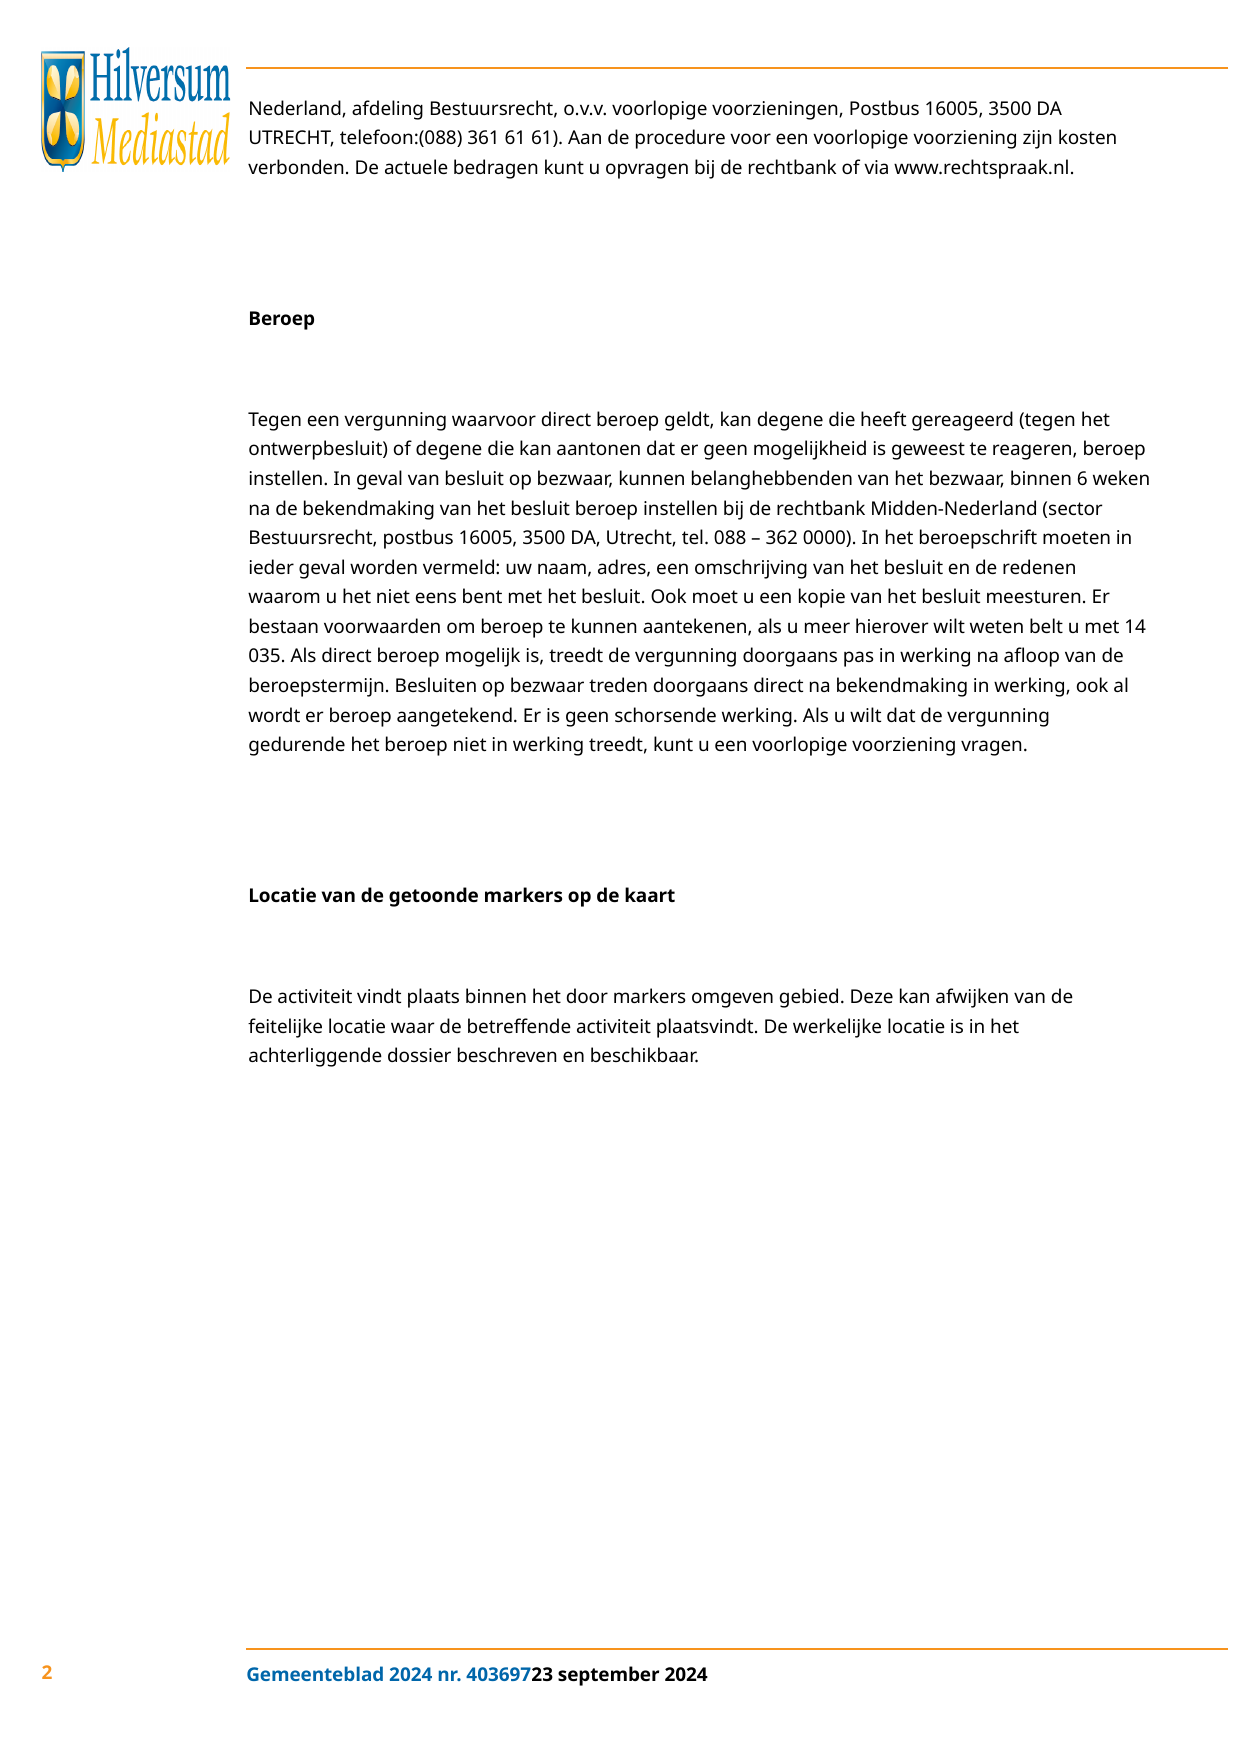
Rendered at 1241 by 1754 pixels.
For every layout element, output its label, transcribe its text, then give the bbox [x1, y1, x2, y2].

picture [41, 47, 231, 172]
text Nederland, afdeling Bestuursrecht, o.v.v. voorlopige voorzieningen, Postbus 16005, 3500 DA UTRECHT, telefoon:(088) 361 61 61). Aan de procedure voor een voorlopige voorziening zijn kosten verbonden. De actuele bedragen kunt u opvragen bij de rechtbank of via www.rechtspraak.nl. [248, 95, 1152, 180]
text Tegen een vergunning waarvoor direct beroep geldt, kan degene die heeft gereageerd (tegen het ontwerpbesluit) of degene die kan aantonen dat er geen mogelijkheid is geweest te reageren, beroep instellen. In geval van besluit op bezwaar, kunnen belanghebbenden van het bezwaar, binnen 6 weken na de bekendmaking van het besluit beroep instellen bij de rechtbank Midden-Nederland (sector Bestuursrecht, postbus 16005, 3500 DA, Utrecht, tel. 088 – 362 0000). In het beroepschrift moeten in ieder geval worden vermeld: uw naam, adres, een omschrijving van het besluit en de redenen waarom u het niet eens bent met het besluit. Ook moet u een kopie van het besluit meesturen. Er bestaan voorwaarden om beroep te kunnen aantekenen, als u meer hierover wilt weten belt u met 14 035. Als direct beroep mogelijk is, treedt de vergunning doorgaans pas in werking na afloop van de beroepstermijn. Besluiten op bezwaar treden doorgaans direct na bekendmaking in werking, ook al wordt er beroep aangetekend. Er is geen schorsende werking. Als u wilt dat de vergunning gedurende het beroep niet in werking treedt, kunt u een voorlopige voorziening vragen. [248, 406, 1152, 757]
text Beroep [248, 305, 1152, 331]
text De activiteit vindt plaats binnen het door markers omgeven gebied. Deze kan afwijken van de feitelijke locatie waar de betreffende activiteit plaatsvindt. De werkelijke locatie is in het achterliggende dossier beschreven en beschikbaar. [248, 983, 1152, 1068]
text Locatie van de getoonde markers op de kaart [248, 883, 1152, 908]
